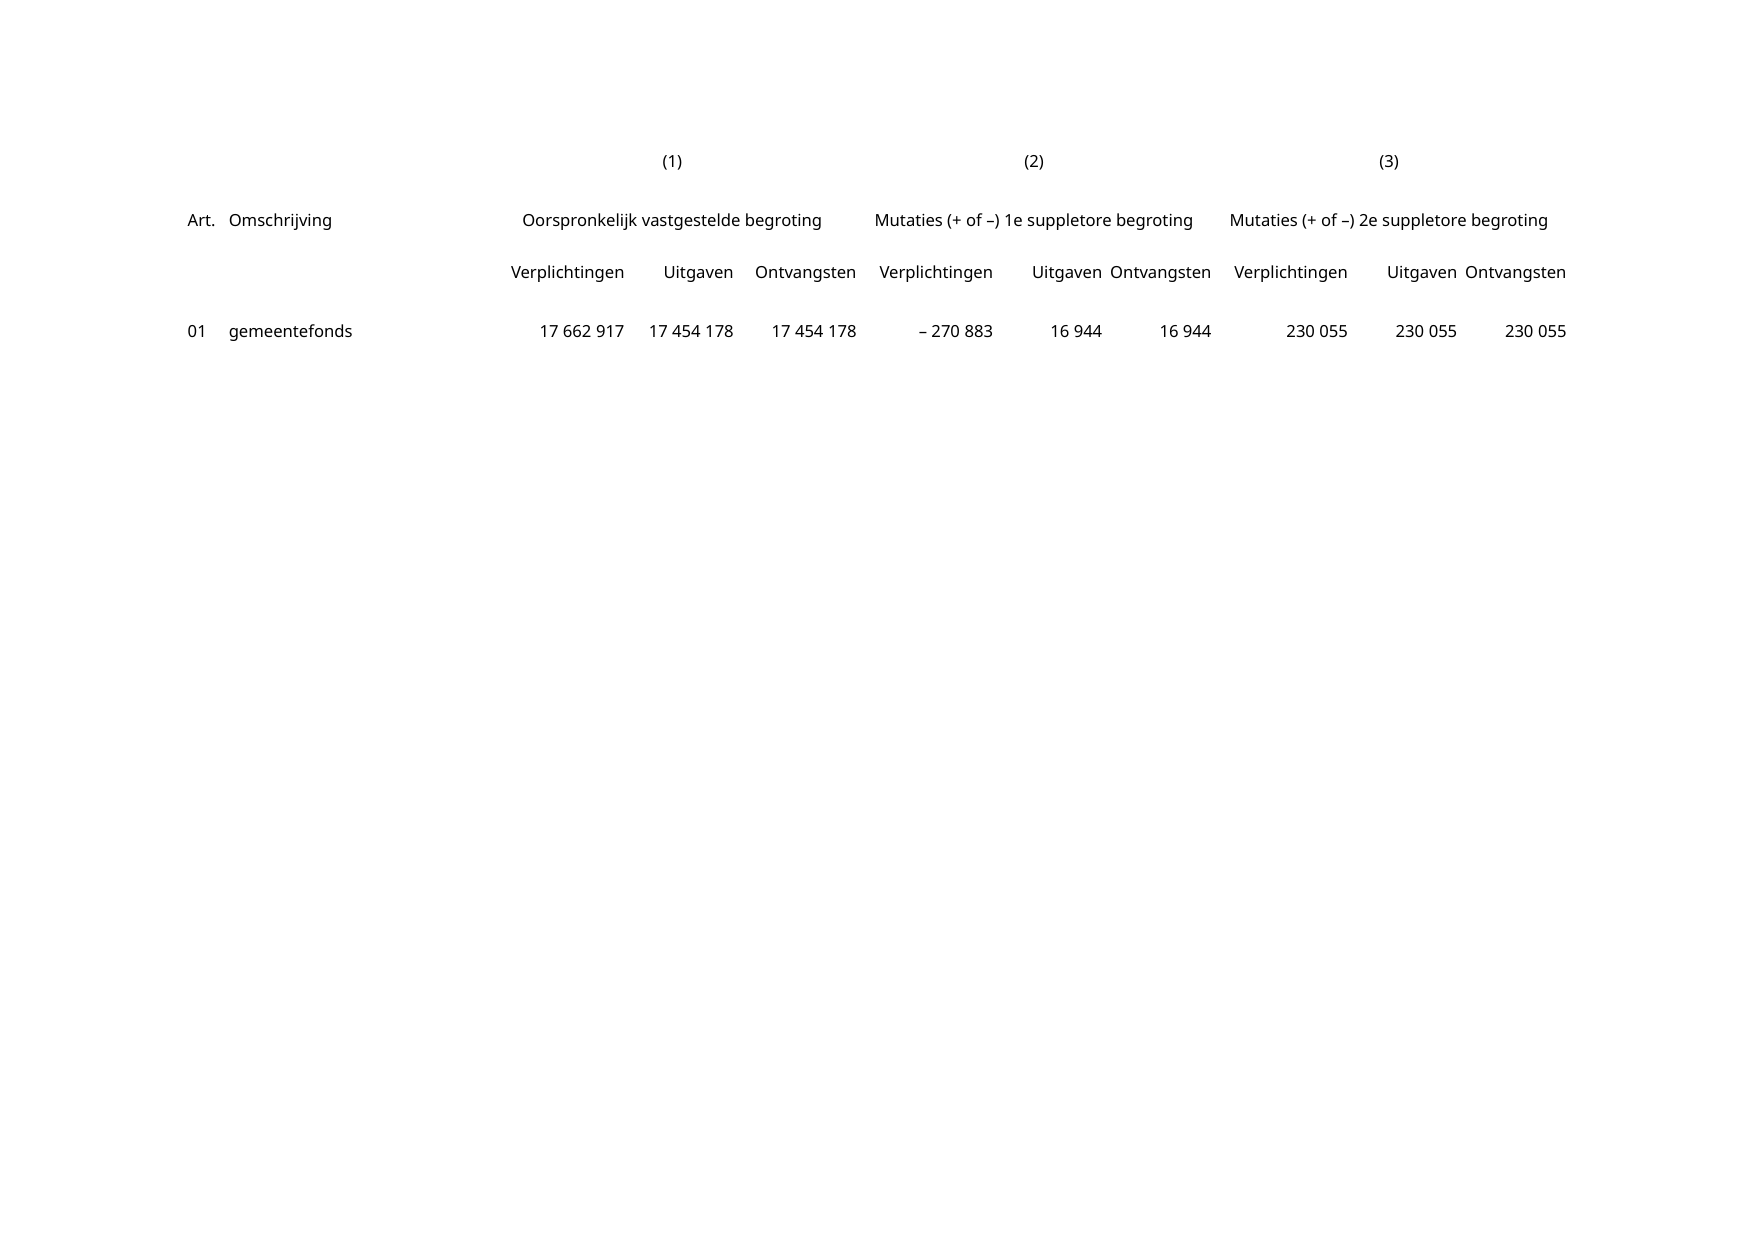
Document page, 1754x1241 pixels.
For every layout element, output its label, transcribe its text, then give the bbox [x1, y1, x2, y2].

table_cell Mutaties (+ of –) 1e suppletore begroting [856, 209, 1211, 261]
table_cell Omschrijving [229, 209, 488, 261]
table_cell Verplichtingen [488, 261, 624, 319]
table_cell Ontvangsten [734, 261, 856, 319]
table_cell gemeentefonds [229, 320, 488, 372]
table_header (1) [488, 150, 856, 208]
table_cell Ontvangsten [1102, 261, 1211, 319]
table_cell 16 944 [1102, 320, 1211, 372]
table_cell [229, 261, 488, 319]
table_cell Uitgaven [1348, 261, 1457, 319]
table_header (3) [1211, 150, 1566, 208]
table_header [188, 150, 228, 208]
table_cell [188, 261, 228, 319]
table_cell Mutaties (+ of –) 2e suppletore begroting [1211, 209, 1566, 261]
table_cell 17 454 178 [624, 320, 733, 372]
table_cell – 270 883 [856, 320, 993, 372]
table_cell 17 662 917 [488, 320, 624, 372]
table_cell 16 944 [993, 320, 1102, 372]
table_cell Verplichtingen [856, 261, 993, 319]
table_cell 230 055 [1211, 320, 1348, 372]
table_cell 230 055 [1348, 320, 1457, 372]
table_cell Verplichtingen [1211, 261, 1348, 319]
table_cell 01 [188, 320, 228, 372]
table_cell Uitgaven [624, 261, 733, 319]
table_cell Ontvangsten [1457, 261, 1566, 319]
table_cell 17 454 178 [734, 320, 856, 372]
table_cell 230 055 [1457, 320, 1566, 372]
table_header [229, 150, 488, 208]
table_cell Oorspronkelijk vastgestelde begroting [488, 209, 856, 261]
table_cell Uitgaven [993, 261, 1102, 319]
table_header (2) [856, 150, 1211, 208]
table_cell Art. [188, 209, 228, 261]
